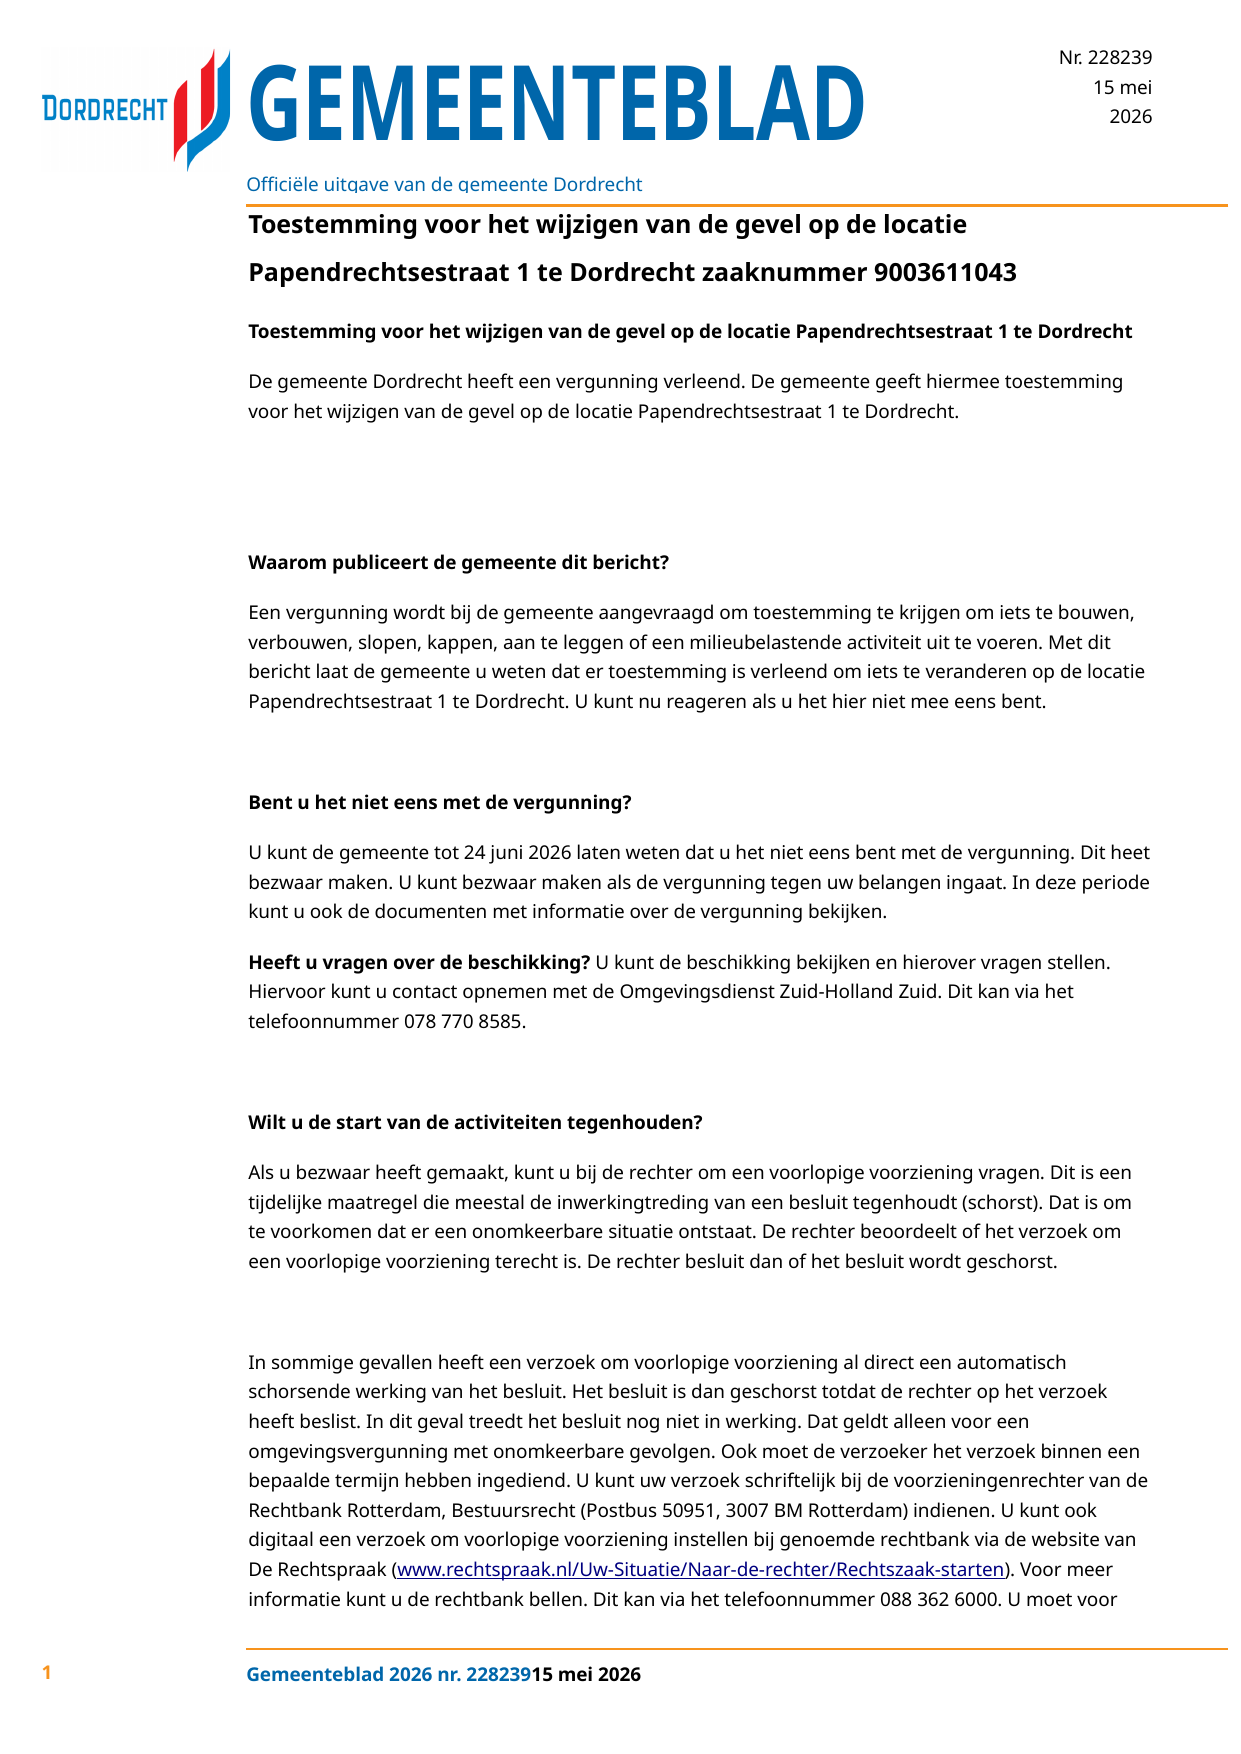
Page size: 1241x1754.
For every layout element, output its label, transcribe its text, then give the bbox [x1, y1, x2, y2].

text In sommige gevallen heeft een verzoek om voorlopige voorziening al direct een automatisch schorsende werking van het besluit. Het besluit is dan geschorst totdat de rechter op het verzoek heeft beslist. In dit geval treedt het besluit nog niet in werking. Dat geldt alleen voor een omgevingsvergunning met onomkeerbare gevolgen. Ook moet de verzoeker het verzoek binnen een bepaalde termijn hebben ingediend. U kunt uw verzoek schriftelijk bij de voorzieningenrechter van de Rechtbank Rotterdam, Bestuursrecht (Postbus 50951, 3007 BM Rotterdam) indienen. U kunt ook digitaal een verzoek om voorlopige voorziening instellen bij genoemde rechtbank via de website van De Rechtspraak (www.rechtspraak.nl/Uw-Situatie/Naar-de-rechter/Rechtszaak-starten). Voor meer informatie kunt u de rechtbank bellen. Dit kan via het telefoonnummer 088 362 6000. U moet voor [248, 1349, 1152, 1612]
text Heeft u vragen over de beschikking? U kunt de beschikking bekijken en hierover vragen stellen. Hiervoor kunt u contact opnemen met de Omgevingsdienst Zuid-Holland Zuid. Dit kan via het telefoonnummer 078 770 8585. [248, 949, 1152, 1034]
text Waarom publiceert de gemeente dit bericht? [248, 549, 1152, 575]
text Wilt u de start van de activiteiten tegenhouden? [248, 1109, 1152, 1135]
picture [41, 47, 231, 172]
text Toestemming voor het wijzigen van de gevel op de locatie Papendrechtsestraat 1 te Dordrecht zaaknummer 9003611043 [248, 207, 1152, 288]
text Toestemming voor het wijzigen van de gevel op de locatie Papendrechtsestraat 1 te Dordrecht [248, 318, 1152, 344]
text U kunt de gemeente tot 24 juni 2026 laten weten dat u het niet eens bent met de vergunning. Dit heet bezwaar maken. U kunt bezwaar maken als de vergunning tegen uw belangen ingaat. In deze periode kunt u ook de documenten met informatie over de vergunning bekijken. [248, 839, 1152, 924]
text Bent u het niet eens met de vergunning? [248, 789, 1152, 815]
text Als u bezwaar heeft gemaakt, kunt u bij de rechter om een voorlopige voorziening vragen. Dit is een tijdelijke maatregel die meestal de inwerkingtreding van een besluit tegenhoudt (schorst). Dat is om te voorkomen dat er een onomkeerbare situatie ontstaat. De rechter beoordeelt of het verzoek om een voorlopige voorziening terecht is. De rechter besluit dan of het besluit wordt geschorst. [248, 1159, 1152, 1274]
text Een vergunning wordt bij de gemeente aangevraagd om toestemming te krijgen om iets te bouwen, verbouwen, slopen, kappen, aan te leggen of een milieubelastende activiteit uit te voeren. Met dit bericht laat de gemeente u weten dat er toestemming is verleend om iets te veranderen op de locatie Papendrechtsestraat 1 te Dordrecht. U kunt nu reageren als u het hier niet mee eens bent. [248, 599, 1152, 714]
text De gemeente Dordrecht heeft een vergunning verleend. De gemeente geeft hiermee toestemming voor het wijzigen van de gevel op de locatie Papendrechtsestraat 1 te Dordrecht. [248, 368, 1152, 424]
